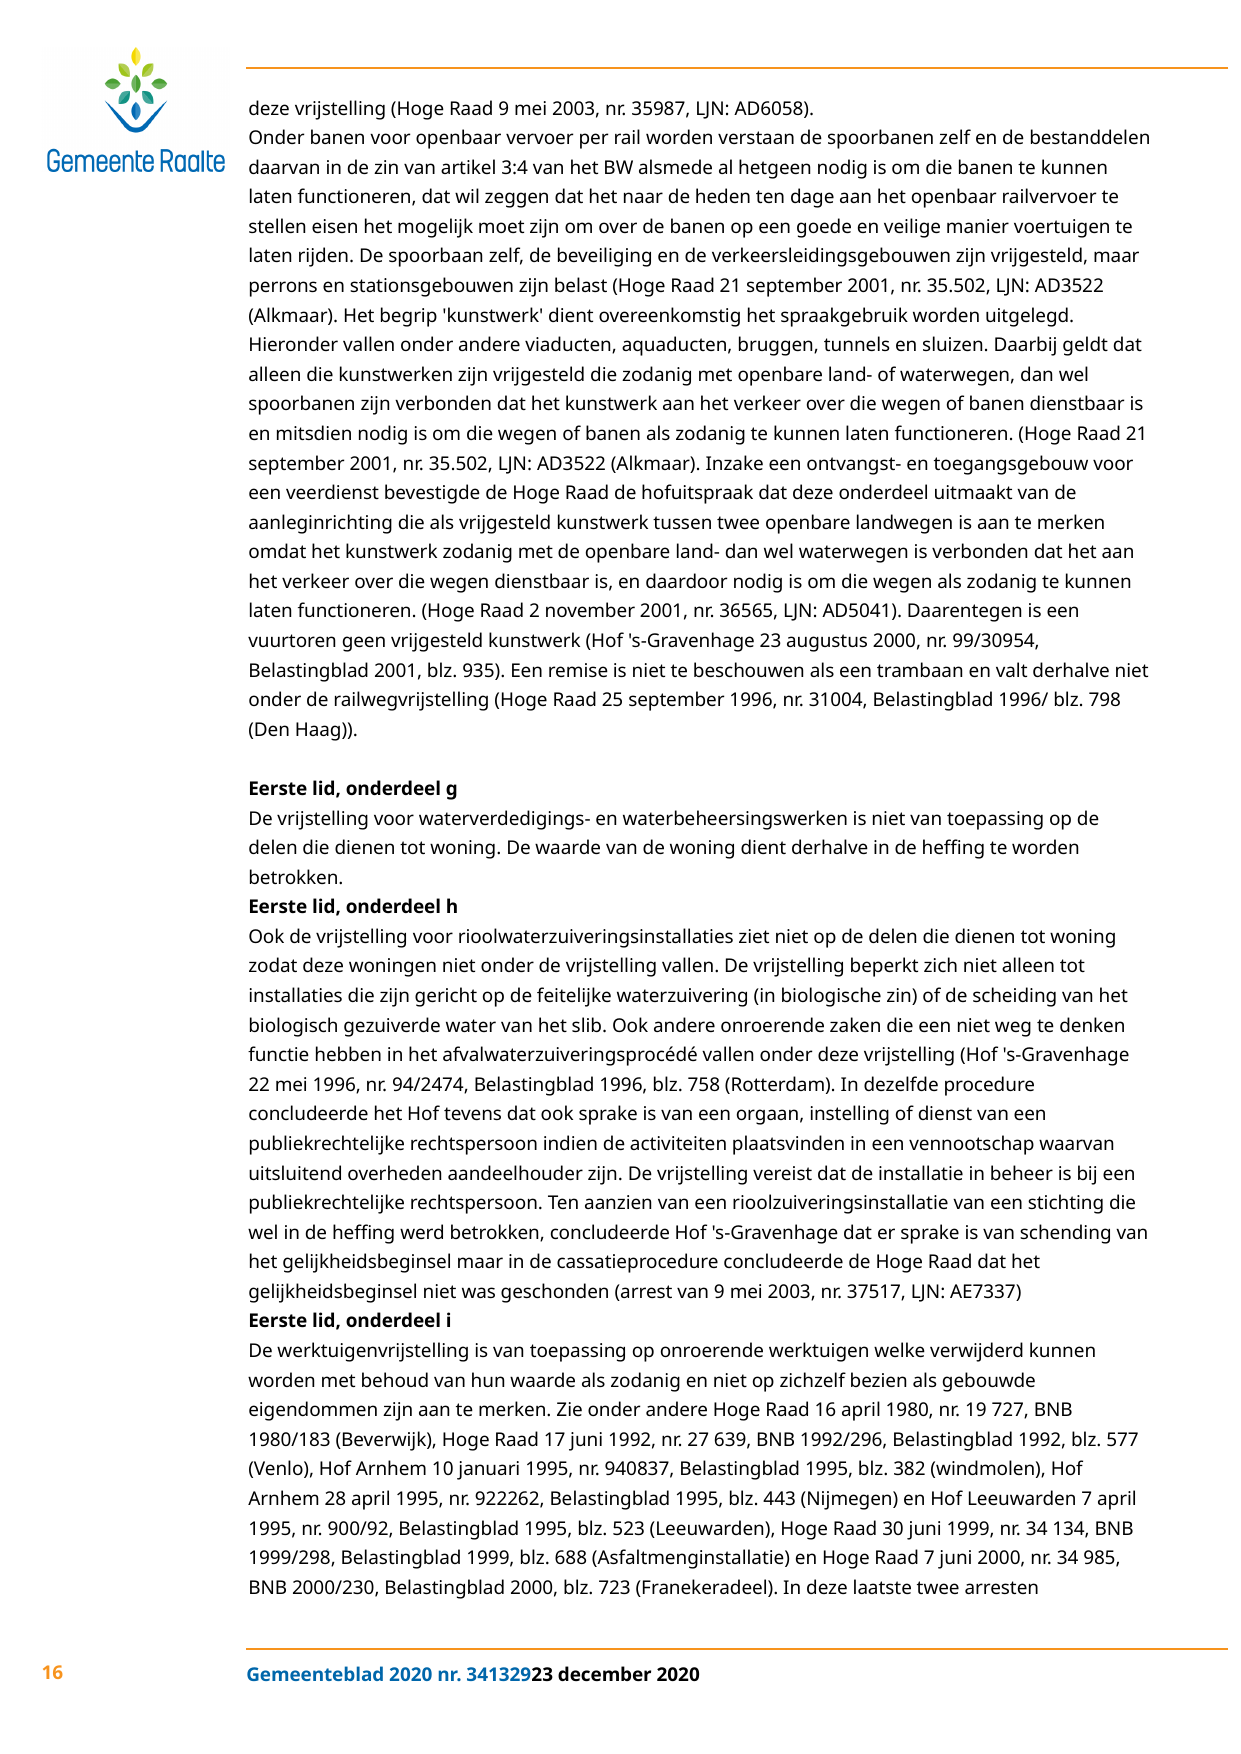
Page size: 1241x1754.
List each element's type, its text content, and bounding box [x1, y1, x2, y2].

text De werktuigenvrijstelling is van toepassing op onroerende werktuigen welke verwijderd kunnen worden met behoud van hun waarde als zodanig en niet op zichzelf bezien als gebouwde eigendommen zijn aan te merken. Zie onder andere Hoge Raad 16 april 1980, nr. 19 727, BNB 1980/183 (Beverwijk), Hoge Raad 17 juni 1992, nr. 27 639, BNB 1992/296, Belastingblad 1992, blz. 577 (Venlo), Hof Arnhem 10 januari 1995, nr. 940837, Belastingblad 1995, blz. 382 (windmolen), Hof Arnhem 28 april 1995, nr. 922262, Belastingblad 1995, blz. 443 (Nijmegen) en Hof Leeuwarden 7 april 1995, nr. 900/92, Belastingblad 1995, blz. 523 (Leeuwarden), Hoge Raad 30 juni 1999, nr. 34 134, BNB 1999/298, Belastingblad 1999, blz. 688 (Asfaltmenginstallatie) en Hoge Raad 7 juni 2000, nr. 34 985, BNB 2000/230, Belastingblad 2000, blz. 723 (Franekeradeel). In deze laatste twee arresten [248, 1337, 1152, 1600]
text Eerste lid, onderdeel g [248, 775, 1152, 801]
picture [41, 47, 231, 172]
text Eerste lid, onderdeel h [248, 893, 1152, 919]
text De vrijstelling voor waterverdedigings- en waterbeheersingswerken is niet van toepassing op de delen die dienen tot woning. De waarde van de woning dient derhalve in de heffing te worden betrokken. [248, 805, 1152, 890]
text deze vrijstelling (Hoge Raad 9 mei 2003, nr. 35987, LJN: AD6058). [248, 95, 1152, 121]
text Ook de vrijstelling voor rioolwaterzuiveringsinstallaties ziet niet op de delen die dienen tot woning zodat deze woningen niet onder de vrijstelling vallen. De vrijstelling beperkt zich niet alleen tot installaties die zijn gericht op de feitelijke waterzuivering (in biologische zin) of de scheiding van het biologisch gezuiverde water van het slib. Ook andere onroerende zaken die een niet weg te denken functie hebben in het afvalwaterzuiveringsprocédé vallen onder deze vrijstelling (Hof 's-Gravenhage 22 mei 1996, nr. 94/2474, Belastingblad 1996, blz. 758 (Rotterdam). In dezelfde procedure concludeerde het Hof tevens dat ook sprake is van een orgaan, instelling of dienst van een publiekrechtelijke rechtspersoon indien de activiteiten plaatsvinden in een vennootschap waarvan uitsluitend overheden aandeelhouder zijn. De vrijstelling vereist dat de installatie in beheer is bij een publiekrechtelijke rechtspersoon. Ten aanzien van een rioolzuiveringsinstallatie van een stichting die wel in de heffing werd betrokken, concludeerde Hof 's-Gravenhage dat er sprake is van schending van het gelijkheidsbeginsel maar in de cassatieprocedure concludeerde de Hoge Raad dat het gelijkheidsbeginsel niet was geschonden (arrest van 9 mei 2003, nr. 37517, LJN: AE7337) [248, 923, 1152, 1304]
text Onder banen voor openbaar vervoer per rail worden verstaan de spoorbanen zelf en de bestanddelen daarvan in de zin van artikel 3:4 van het BW alsmede al hetgeen nodig is om die banen te kunnen laten functioneren, dat wil zeggen dat het naar de heden ten dage aan het openbaar railvervoer te stellen eisen het mogelijk moet zijn om over de banen op een goede en veilige manier voertuigen te laten rijden. De spoorbaan zelf, de beveiliging en de verkeersleidingsgebouwen zijn vrijgesteld, maar perrons en stationsgebouwen zijn belast (Hoge Raad 21 september 2001, nr. 35.502, LJN: AD3522 (Alkmaar). Het begrip 'kunstwerk' dient overeenkomstig het spraakgebruik worden uitgelegd. Hieronder vallen onder andere viaducten, aquaducten, bruggen, tunnels en sluizen. Daarbij geldt dat alleen die kunstwerken zijn vrijgesteld die zodanig met openbare land- of waterwegen, dan wel spoorbanen zijn verbonden dat het kunstwerk aan het verkeer over die wegen of banen dienstbaar is en mitsdien nodig is om die wegen of banen als zodanig te kunnen laten functioneren. (Hoge Raad 21 september 2001, nr. 35.502, LJN: AD3522 (Alkmaar). Inzake een ontvangst- en toegangsgebouw voor een veerdienst bevestigde de Hoge Raad de hofuitspraak dat deze onderdeel uitmaakt van de aanleginrichting die als vrijgesteld kunstwerk tussen twee openbare landwegen is aan te merken omdat het kunstwerk zodanig met de openbare land- dan wel waterwegen is verbonden dat het aan het verkeer over die wegen dienstbaar is, en daardoor nodig is om die wegen als zodanig te kunnen laten functioneren. (Hoge Raad 2 november 2001, nr. 36565, LJN: AD5041). Daarentegen is een vuurtoren geen vrijgesteld kunstwerk (Hof 's-Gravenhage 23 augustus 2000, nr. 99/30954, Belastingblad 2001, blz. 935). Een remise is niet te beschouwen als een trambaan en valt derhalve niet onder de railwegvrijstelling (Hoge Raad 25 september 1996, nr. 31004, Belastingblad 1996/ blz. 798 (Den Haag)). [248, 124, 1152, 742]
text Eerste lid, onderdeel i [248, 1308, 1152, 1333]
